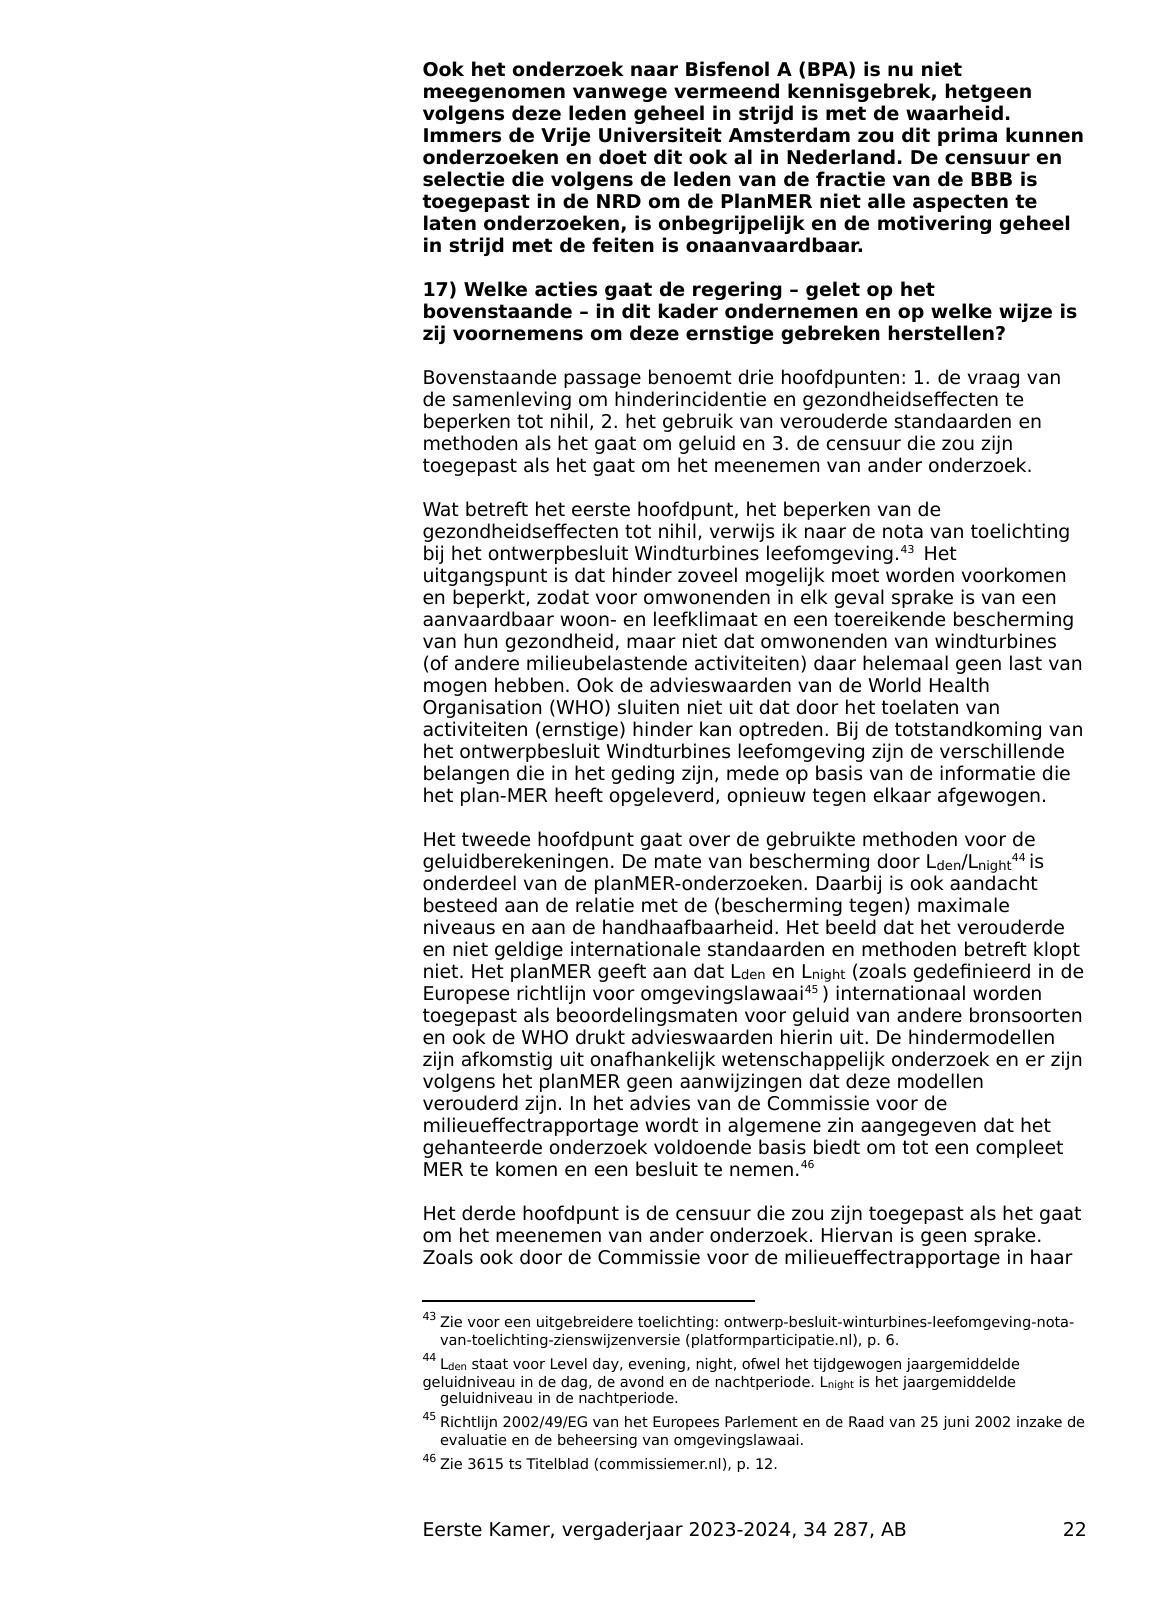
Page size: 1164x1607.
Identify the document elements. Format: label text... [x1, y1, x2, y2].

text Zie voor een uitgebreidere toelichting: ontwerp-besluit-winturbines-leefomgeving-nota-van-toelichting-zienswijzenversie (platformparticipatie.nl), p. 6. [422, 1310, 1087, 1349]
text Bovenstaande passage benoemt drie hoofdpunten: 1. de vraag van de samenleving om hinderincidentie en gezondheidseffecten te beperken tot nihil, 2. het gebruik van verouderde standaarden en methoden als het gaat om geluid en 3. de censuur die zou zijn toegepast als het gaat om het meenemen van ander onderzoek. [422, 367, 1087, 477]
subtitle 17) Welke acties gaat de regering – gelet op het bovenstaande – in dit kader ondernemen en op welke wijze is zij voornemens om deze ernstige gebreken herstellen? [422, 279, 1087, 345]
text Richtlijn 2002/49/EG van het Europees Parlement en de Raad van 25 juni 2002 inzake de evaluatie en de beheersing van omgevingslawaai. [422, 1410, 1087, 1449]
text Het tweede hoofdpunt gaat over de gebruikte methoden voor de geluidberekeningen. De mate van bescherming door Lden/Lnightis onderdeel van de planMER-onderzoeken. Daarbij is ook aandacht besteed aan de relatie met de (bescherming tegen) maximale niveaus en aan de handhaafbaarheid. Het beeld dat het verouderde en niet geldige internationale standaarden en methoden betreft klopt niet. Het planMER geeft aan dat Lden en Lnight (zoals gedefinieerd in de Europese richtlijn voor omgevingslawaai) internationaal worden toegepast als beoordelingsmaten voor geluid van andere bronsoorten en ook de WHO drukt advieswaarden hierin uit. De hindermodellen zijn afkomstig uit onafhankelijk wetenschappelijk onderzoek en er zijn volgens het planMER geen aanwijzingen dat deze modellen verouderd zijn. In het advies van de Commissie voor de milieueffectrapportage wordt in algemene zin aangegeven dat het gehanteerde onderzoek voldoende basis biedt om tot een compleet MER te komen en een besluit te nemen. [422, 829, 1087, 1181]
text Wat betreft het eerste hoofdpunt, het beperken van de gezondheidseffecten tot nihil, verwijs ik naar de nota van toelichting bij het ontwerpbesluit Windturbines leefomgeving. Het uitgangspunt is dat hinder zoveel mogelijk moet worden voorkomen en beperkt, zodat voor omwonenden in elk geval sprake is van een aanvaardbaar woon- en leefklimaat en een toereikende bescherming van hun gezondheid, maar niet dat omwonenden van windturbines (of andere milieubelastende activiteiten) daar helemaal geen last van mogen hebben. Ook de advieswaarden van de World Health Organisation (WHO) sluiten niet uit dat door het toelaten van activiteiten (ernstige) hinder kan optreden. Bij de totstandkoming van het ontwerpbesluit Windturbines leefomgeving zijn de verschillende belangen die in het geding zijn, mede op basis van de informatie die het plan-MER heeft opgeleverd, opnieuw tegen elkaar afgewogen. [422, 499, 1087, 807]
text Zie 3615 ts Titelblad (commissiemer.nl), p. 12. [422, 1452, 1087, 1474]
text geluidniveau in de dag, de avond en de nachtperiode. Lnight is het jaargemiddelde geluidniveau in de nachtperiode. [422, 1374, 1087, 1407]
text Het derde hoofdpunt is de censuur die zou zijn toegepast als het gaat om het meenemen van ander onderzoek. Hiervan is geen sprake. Zoals ook door de Commissie voor de milieueffectrapportage in haar [422, 1203, 1087, 1269]
text Ook het onderzoek naar Bisfenol A (BPA) is nu niet meegenomen vanwege vermeend kennisgebrek, hetgeen volgens deze leden geheel in strijd is met de waarheid. Immers de Vrije Universiteit Amsterdam zou dit prima kunnen onderzoeken en doet dit ook al in Nederland. De censuur en selectie die volgens de leden van de fractie van de BBB is toegepast in de NRD om de PlanMER niet alle aspecten te laten onderzoeken, is onbegrijpelijk en de motivering geheel in strijd met de feiten is onaanvaardbaar. [422, 59, 1087, 257]
text Lden staat voor Level day, evening, night, ofwel het tijdgewogen jaargemiddelde [422, 1352, 1087, 1374]
